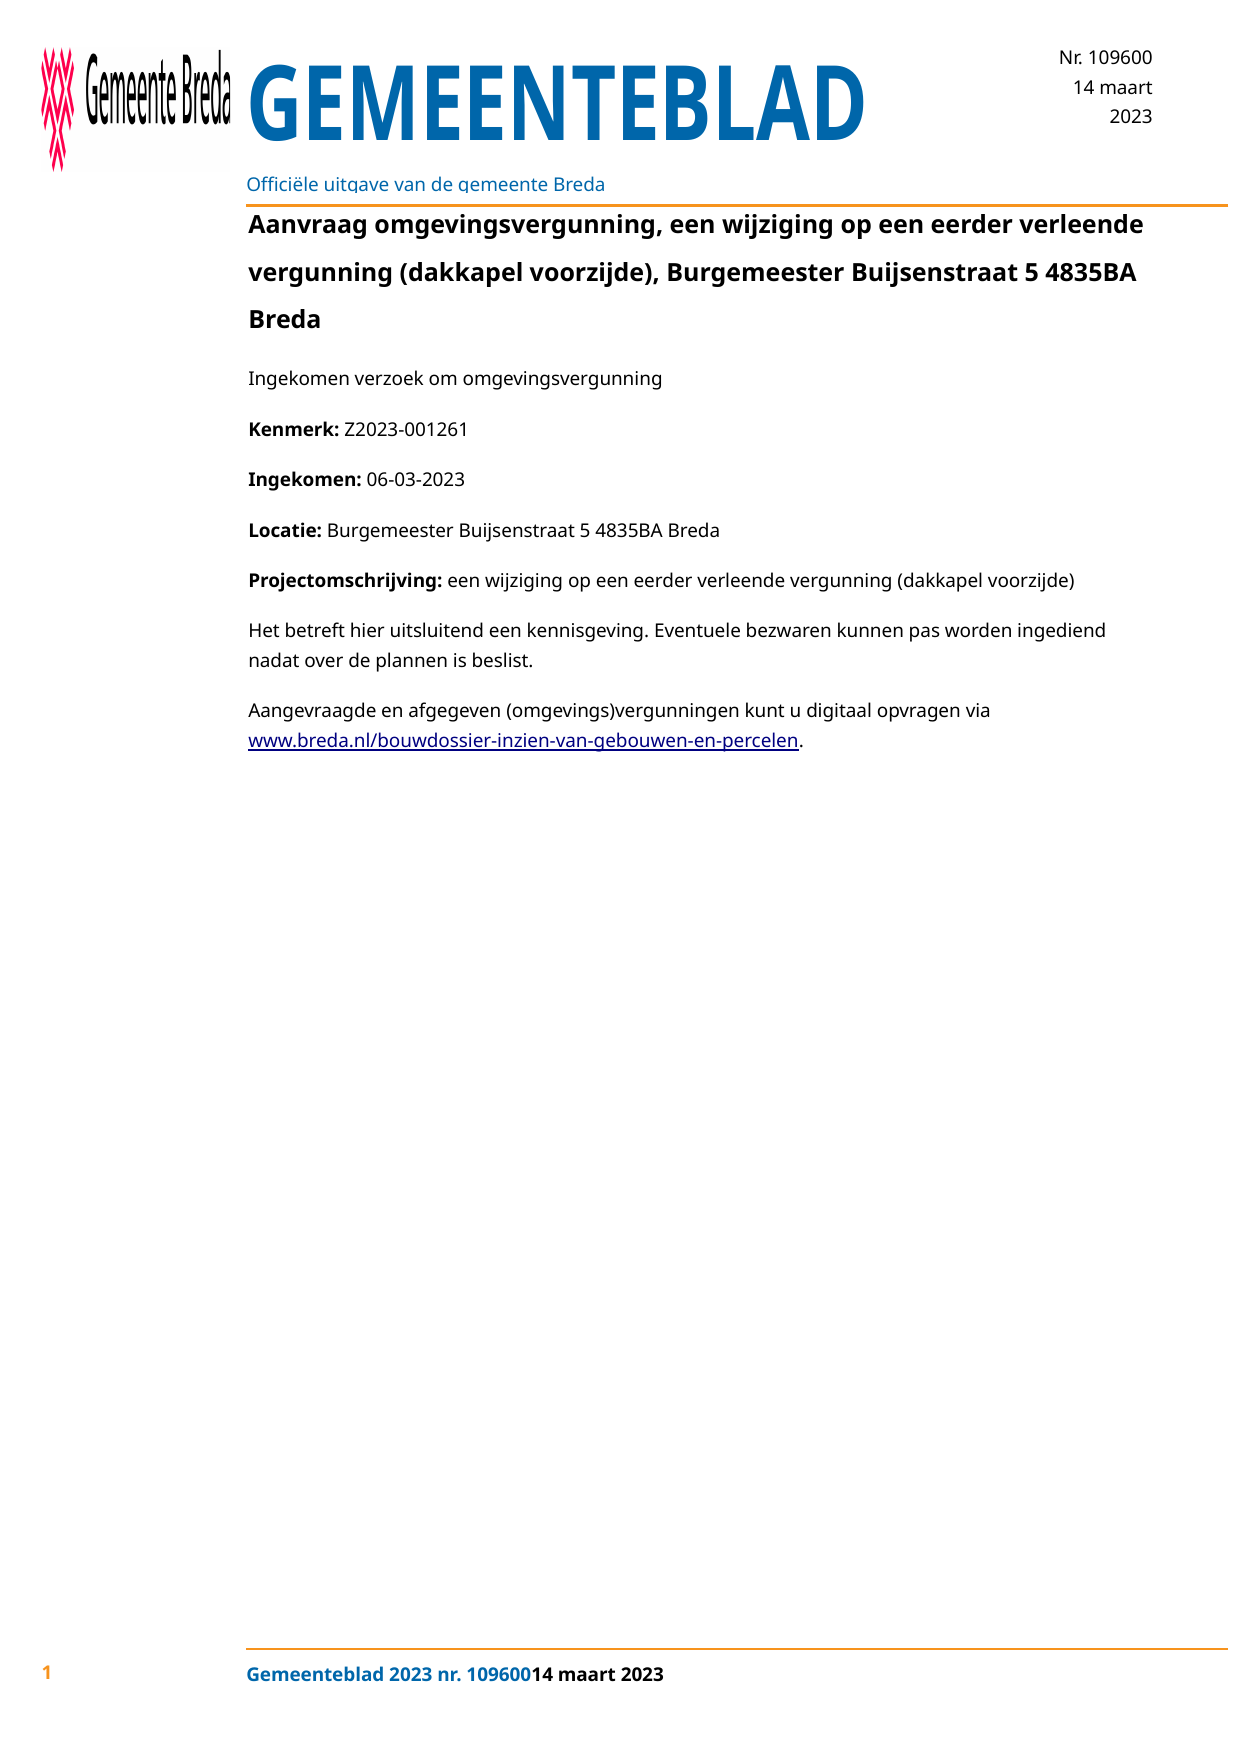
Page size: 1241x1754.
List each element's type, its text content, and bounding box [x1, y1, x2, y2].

picture [41, 47, 231, 172]
text Aangevraagde en afgegeven (omgevings)vergunningen kunt u digitaal opvragen via www.breda.nl/bouwdossier-inzien-van-gebouwen-en-percelen. [248, 698, 1152, 753]
text Het betreft hier uitsluitend een kennisgeving. Eventuele bezwaren kunnen pas worden ingediend nadat over de plannen is beslist. [248, 618, 1152, 673]
text Ingekomen verzoek om omgevingsvergunning [248, 366, 1152, 391]
text Kenmerk: Z2023-001261 [248, 416, 1152, 442]
text Ingekomen: 06-03-2023 [248, 466, 1152, 492]
text Locatie: Burgemeester Buijsenstraat 5 4835BA Breda [248, 517, 1152, 542]
text Aanvraag omgevingsvergunning, een wijziging op een eerder verleende vergunning (dakkapel voorzijde), Burgemeester Buijsenstraat 5 4835BA Breda [248, 207, 1152, 336]
text Projectomschrijving: een wijziging op een eerder verleende vergunning (dakkapel voorzijde) [248, 567, 1152, 593]
